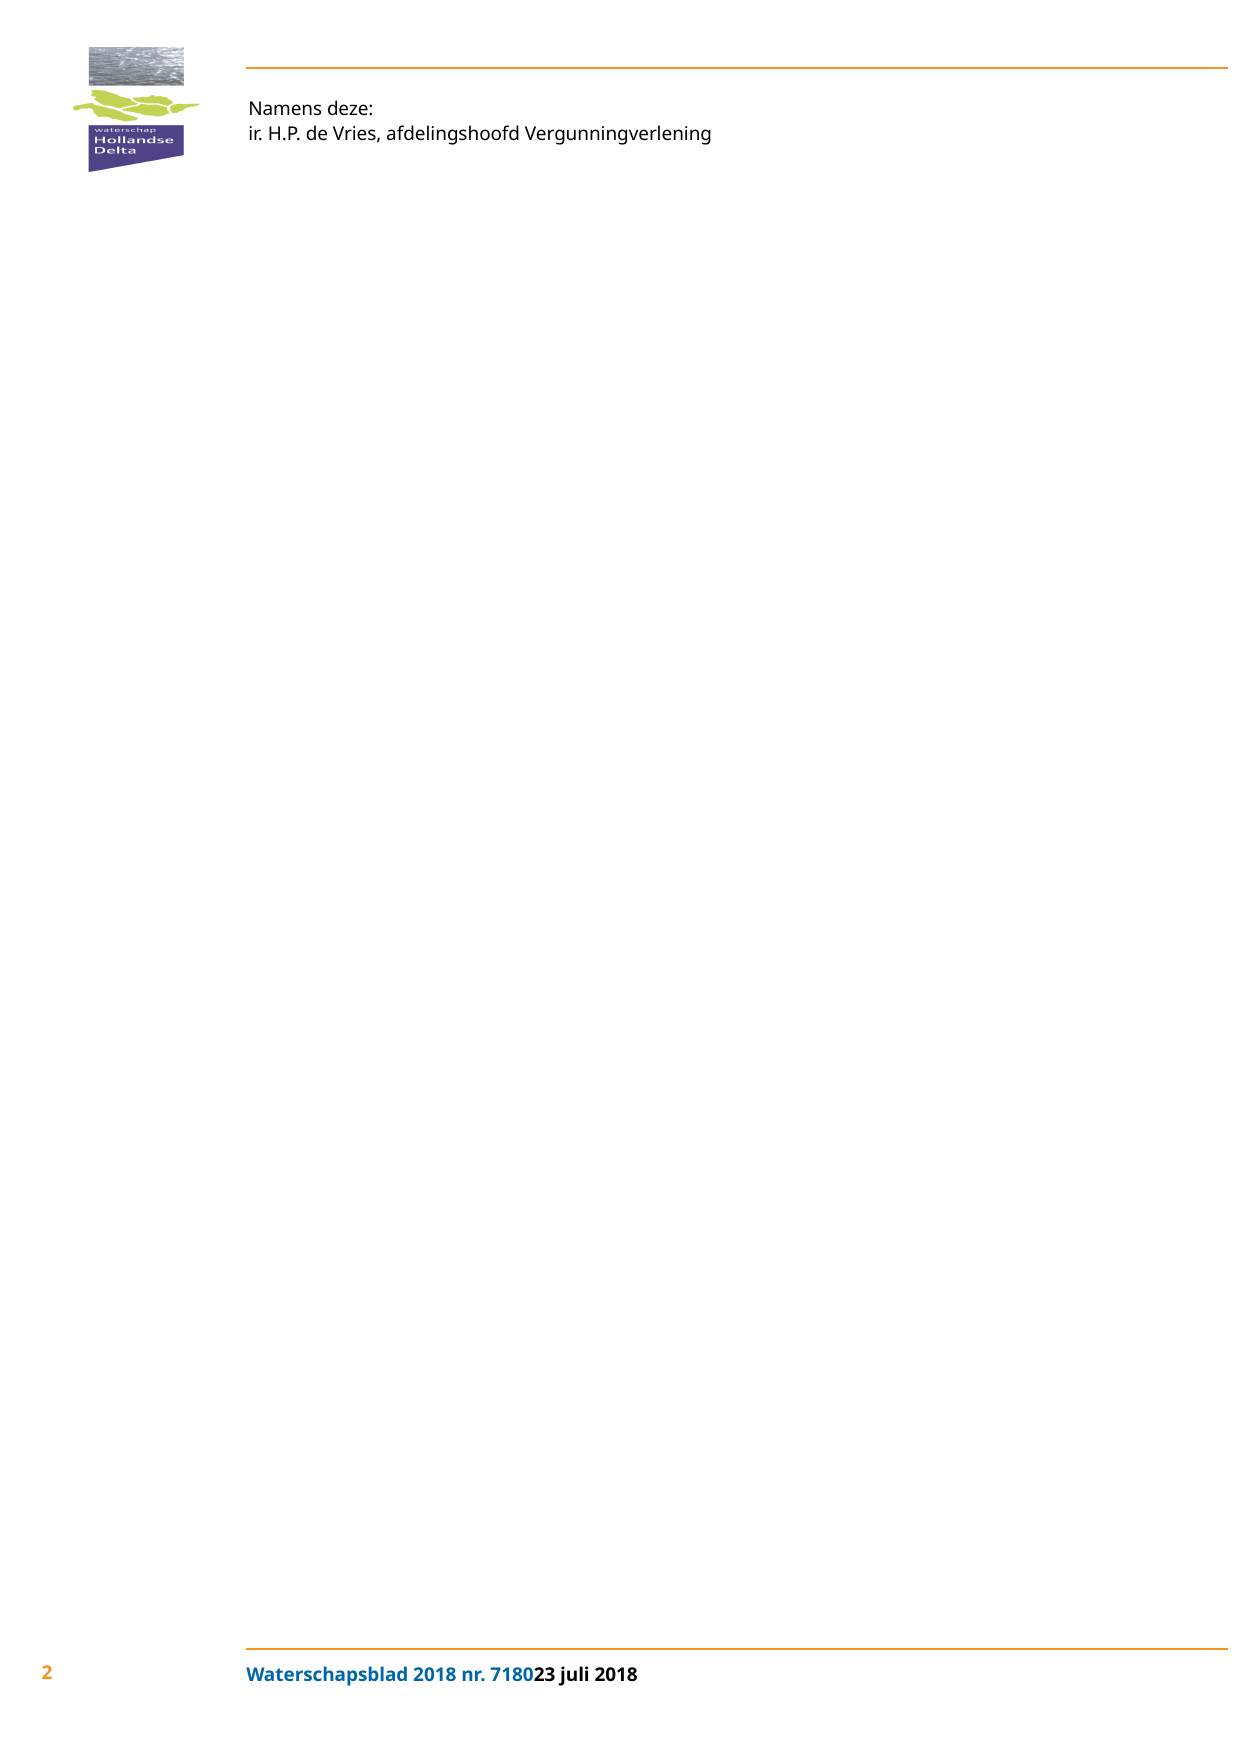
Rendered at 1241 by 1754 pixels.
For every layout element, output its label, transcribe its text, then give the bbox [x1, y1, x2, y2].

picture [41, 47, 231, 172]
text ir. H.P. de Vries, afdelingshoofd Vergunningverlening [248, 121, 1152, 146]
text Namens deze: [248, 95, 1152, 121]
